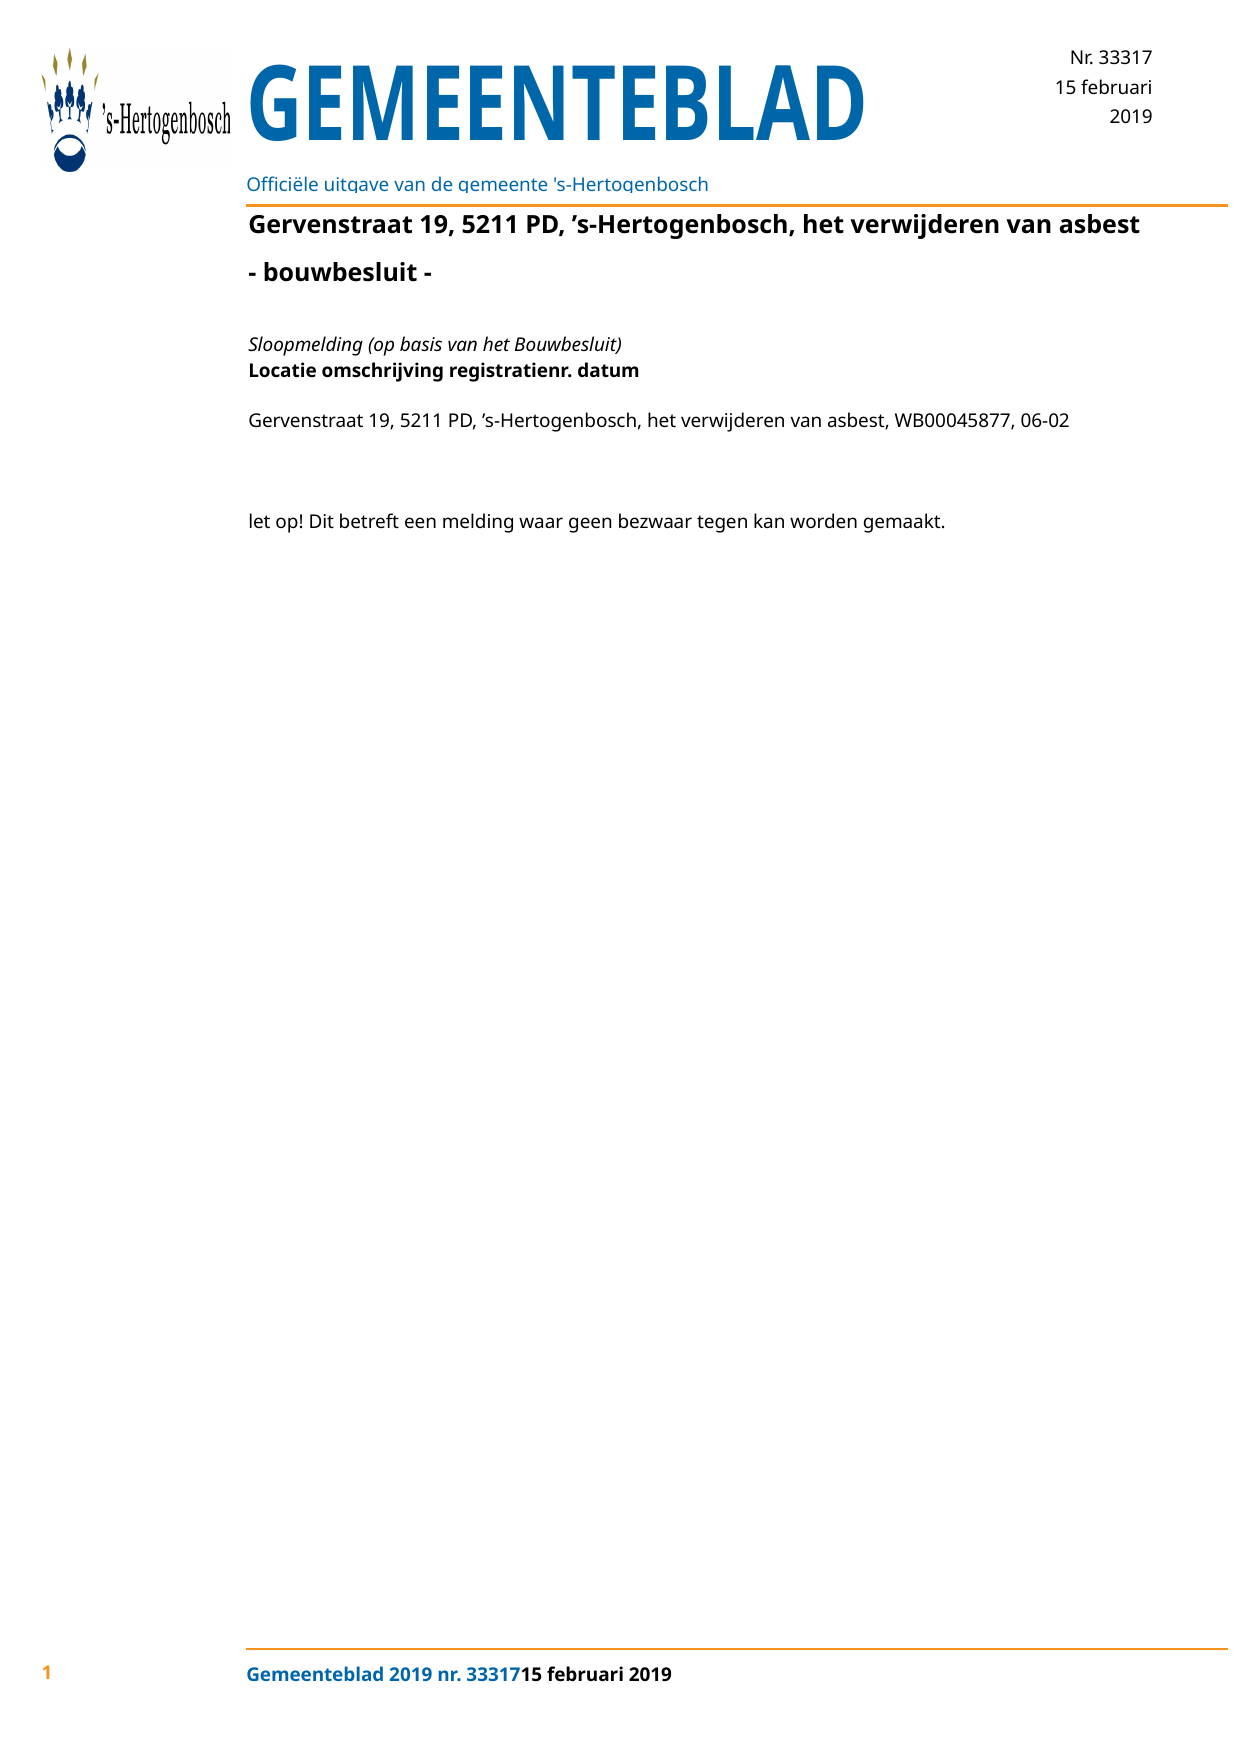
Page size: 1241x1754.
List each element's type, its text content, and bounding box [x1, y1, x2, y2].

text Sloopmelding (op basis van het Bouwbesluit) [248, 331, 1152, 357]
picture [41, 47, 231, 172]
text Gervenstraat 19, 5211 PD, ’s-Hertogenbosch, het verwijderen van asbest, WB00045877, 06-02 [248, 408, 1152, 433]
text let op! Dit betreft een melding waar geen bezwaar tegen kan worden gemaakt. [248, 508, 1152, 534]
text Locatie omschrijving registratienr. datum [248, 357, 1152, 383]
text Gervenstraat 19, 5211 PD, ’s-Hertogenbosch, het verwijderen van asbest - bouwbesluit - [248, 207, 1152, 288]
